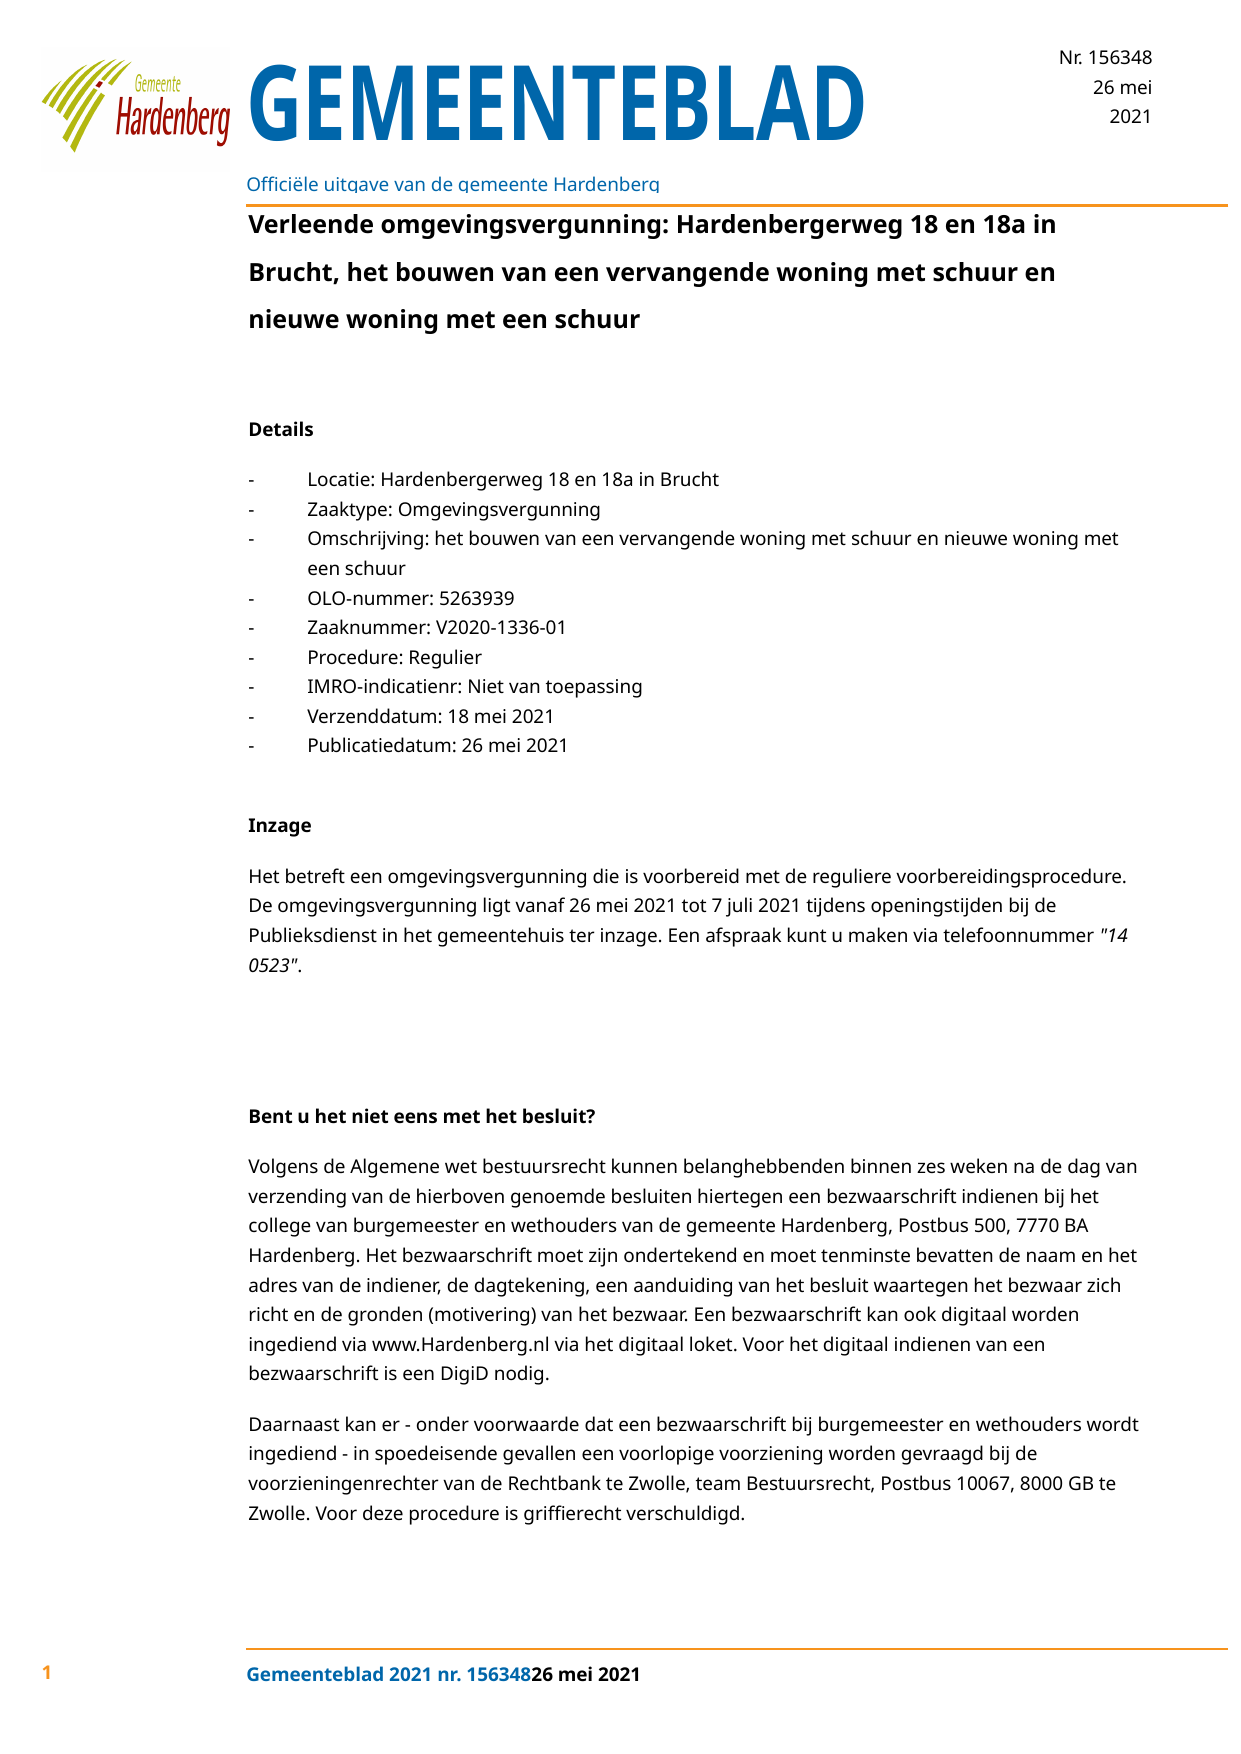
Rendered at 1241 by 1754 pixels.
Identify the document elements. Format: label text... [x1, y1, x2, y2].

text Het betreft een omgevingsvergunning die is voorbereid met de reguliere voorbereidingsprocedure. De omgevingsvergunning ligt vanaf 26 mei 2021 tot 7 juli 2021 tijdens openingstijden bij de Publieksdienst in het gemeentehuis ter inzage. Een afspraak kunt u maken via telefoonnummer "14 0523". [248, 863, 1152, 977]
text Daarnaast kan er - onder voorwaarde dat een bezwaarschrift bij burgemeester en wethouders wordt ingediend - in spoedeisende gevallen een voorlopige voorziening worden gevraagd bij de voorzieningenrechter van de Rechtbank te Zwolle, team Bestuursrecht, Postbus 10067, 8000 GB te Zwolle. Voor deze procedure is griffierecht verschuldigd. [248, 1411, 1152, 1525]
list Omschrijving: het bouwen van een vervangende woning met schuur en nieuwe woning met een schuur [248, 526, 1152, 581]
text Details [248, 416, 1152, 442]
list Zaaktype: Omgevingsvergunning [248, 496, 1152, 522]
list IMRO-indicatienr: Niet van toepassing [248, 673, 1152, 699]
picture [41, 47, 231, 172]
text Bent u het niet eens met het besluit? [248, 1103, 1152, 1129]
list Verzenddatum: 18 mei 2021 [248, 703, 1152, 729]
list Procedure: Regulier [248, 644, 1152, 669]
list Zaaknummer: V2020-1336-01 [248, 614, 1152, 640]
list Publicatiedatum: 26 mei 2021 [248, 733, 1152, 758]
text Inzage [248, 813, 1152, 838]
text Volgens de Algemene wet bestuursrecht kunnen belanghebbenden binnen zes weken na de dag van verzending van de hierboven genoemde besluiten hiertegen een bezwaarschrift indienen bij het college van burgemeester en wethouders van de gemeente Hardenberg, Postbus 500, 7770 BA Hardenberg. Het bezwaarschrift moet zijn ondertekend en moet tenminste bevatten de naam en het adres van de indiener, de dagtekening, een aanduiding van het besluit waartegen het bezwaar zich richt en de gronden (motivering) van het bezwaar. Een bezwaarschrift kan ook digitaal worden ingediend via www.Hardenberg.nl via het digitaal loket. Voor het digitaal indienen van een bezwaarschrift is een DigiD nodig. [248, 1153, 1152, 1386]
list OLO-nummer: 5263939 [248, 585, 1152, 610]
text Verleende omgevingsvergunning: Hardenbergerweg 18 en 18a in Brucht, het bouwen van een vervangende woning met schuur en nieuwe woning met een schuur [248, 207, 1152, 336]
list Locatie: Hardenbergerweg 18 en 18a in Brucht [248, 466, 1152, 492]
